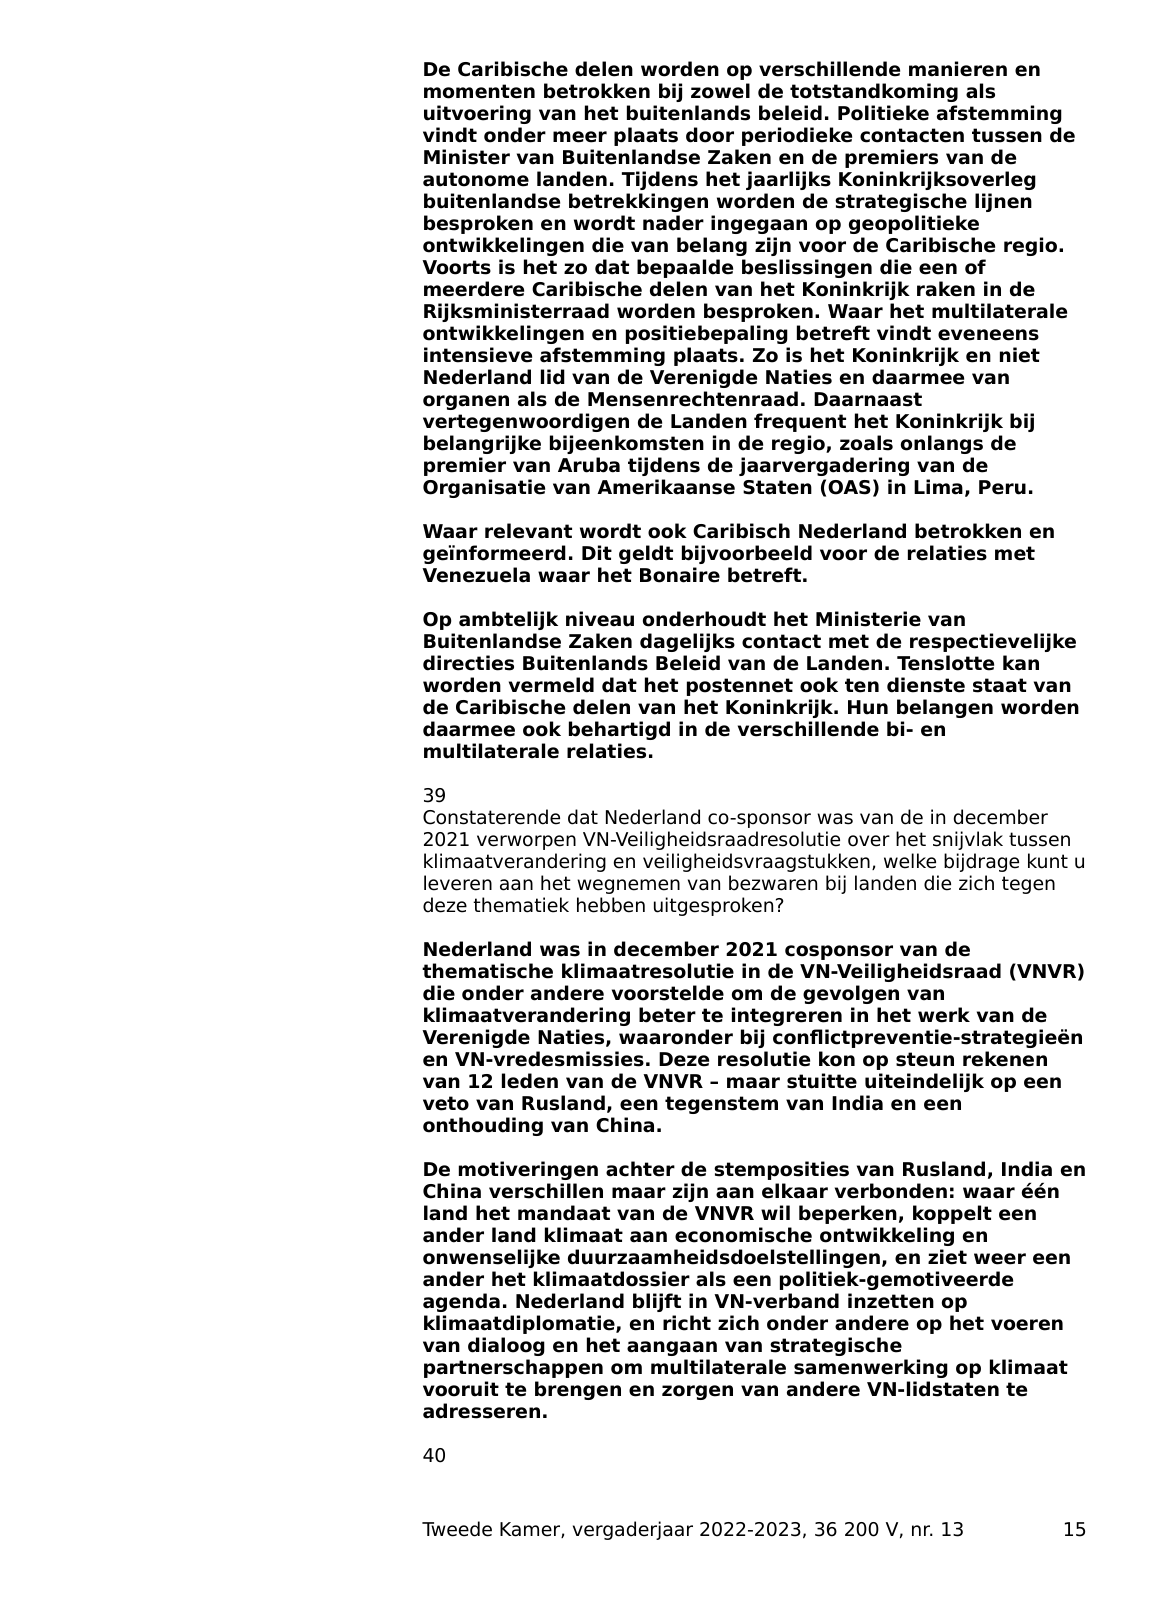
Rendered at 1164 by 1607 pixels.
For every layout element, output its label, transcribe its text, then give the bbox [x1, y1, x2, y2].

text 40 [422, 1445, 1087, 1467]
text Op ambtelijk niveau onderhoudt het Ministerie van Buitenlandse Zaken dagelijks contact met de respectievelijke directies Buitenlands Beleid van de Landen. Tenslotte kan worden vermeld dat het postennet ook ten dienste staat van de Caribische delen van het Koninkrijk. Hun belangen worden daarmee ook behartigd in de verschillende bi- en multilaterale relaties. [422, 609, 1087, 763]
text Nederland was in december 2021 cosponsor van de thematische klimaatresolutie in de VN-Veiligheidsraad (VNVR) die onder andere voorstelde om de gevolgen van klimaatverandering beter te integreren in het werk van de Verenigde Naties, waaronder bij conflictpreventie-strategieën en VN-vredesmissies. Deze resolutie kon op steun rekenen van 12 leden van de VNVR – maar stuitte uiteindelijk op een veto van Rusland, een tegenstem van India en een onthouding van China. [422, 939, 1087, 1137]
text Constaterende dat Nederland co-sponsor was van de in december 2021 verworpen VN-Veiligheidsraadresolutie over het snijvlak tussen klimaatverandering en veiligheidsvraagstukken, welke bijdrage kunt u leveren aan het wegnemen van bezwaren bij landen die zich tegen deze thematiek hebben uitgesproken? [422, 807, 1087, 917]
text De Caribische delen worden op verschillende manieren en momenten betrokken bij zowel de totstandkoming als uitvoering van het buitenlands beleid. Politieke afstemming vindt onder meer plaats door periodieke contacten tussen de Minister van Buitenlandse Zaken en de premiers van de autonome landen. Tijdens het jaarlijks Koninkrijksoverleg buitenlandse betrekkingen worden de strategische lijnen besproken en wordt nader ingegaan op geopolitieke ontwikkelingen die van belang zijn voor de Caribische regio. Voorts is het zo dat bepaalde beslissingen die een of meerdere Caribische delen van het Koninkrijk raken in de Rijksministerraad worden besproken. Waar het multilaterale ontwikkelingen en positiebepaling betreft vindt eveneens intensieve afstemming plaats. Zo is het Koninkrijk en niet Nederland lid van de Verenigde Naties en daarmee van organen als de Mensenrechtenraad. Daarnaast vertegenwoordigen de Landen frequent het Koninkrijk bij belangrijke bijeenkomsten in de regio, zoals onlangs de premier van Aruba tijdens de jaarvergadering van de Organisatie van Amerikaanse Staten (OAS) in Lima, Peru. [422, 59, 1087, 499]
text Waar relevant wordt ook Caribisch Nederland betrokken en geïnformeerd. Dit geldt bijvoorbeeld voor de relaties met Venezuela waar het Bonaire betreft. [422, 521, 1087, 587]
text 39 [422, 785, 1087, 807]
text De motiveringen achter de stemposities van Rusland, India en China verschillen maar zijn aan elkaar verbonden: waar één land het mandaat van de VNVR wil beperken, koppelt een ander land klimaat aan economische ontwikkeling en onwenselijke duurzaamheidsdoelstellingen, en ziet weer een ander het klimaatdossier als een politiek-gemotiveerde agenda. Nederland blijft in VN-verband inzetten op klimaatdiplomatie, en richt zich onder andere op het voeren van dialoog en het aangaan van strategische partnerschappen om multilaterale samenwerking op klimaat vooruit te brengen en zorgen van andere VN-lidstaten te adresseren. [422, 1159, 1087, 1423]
